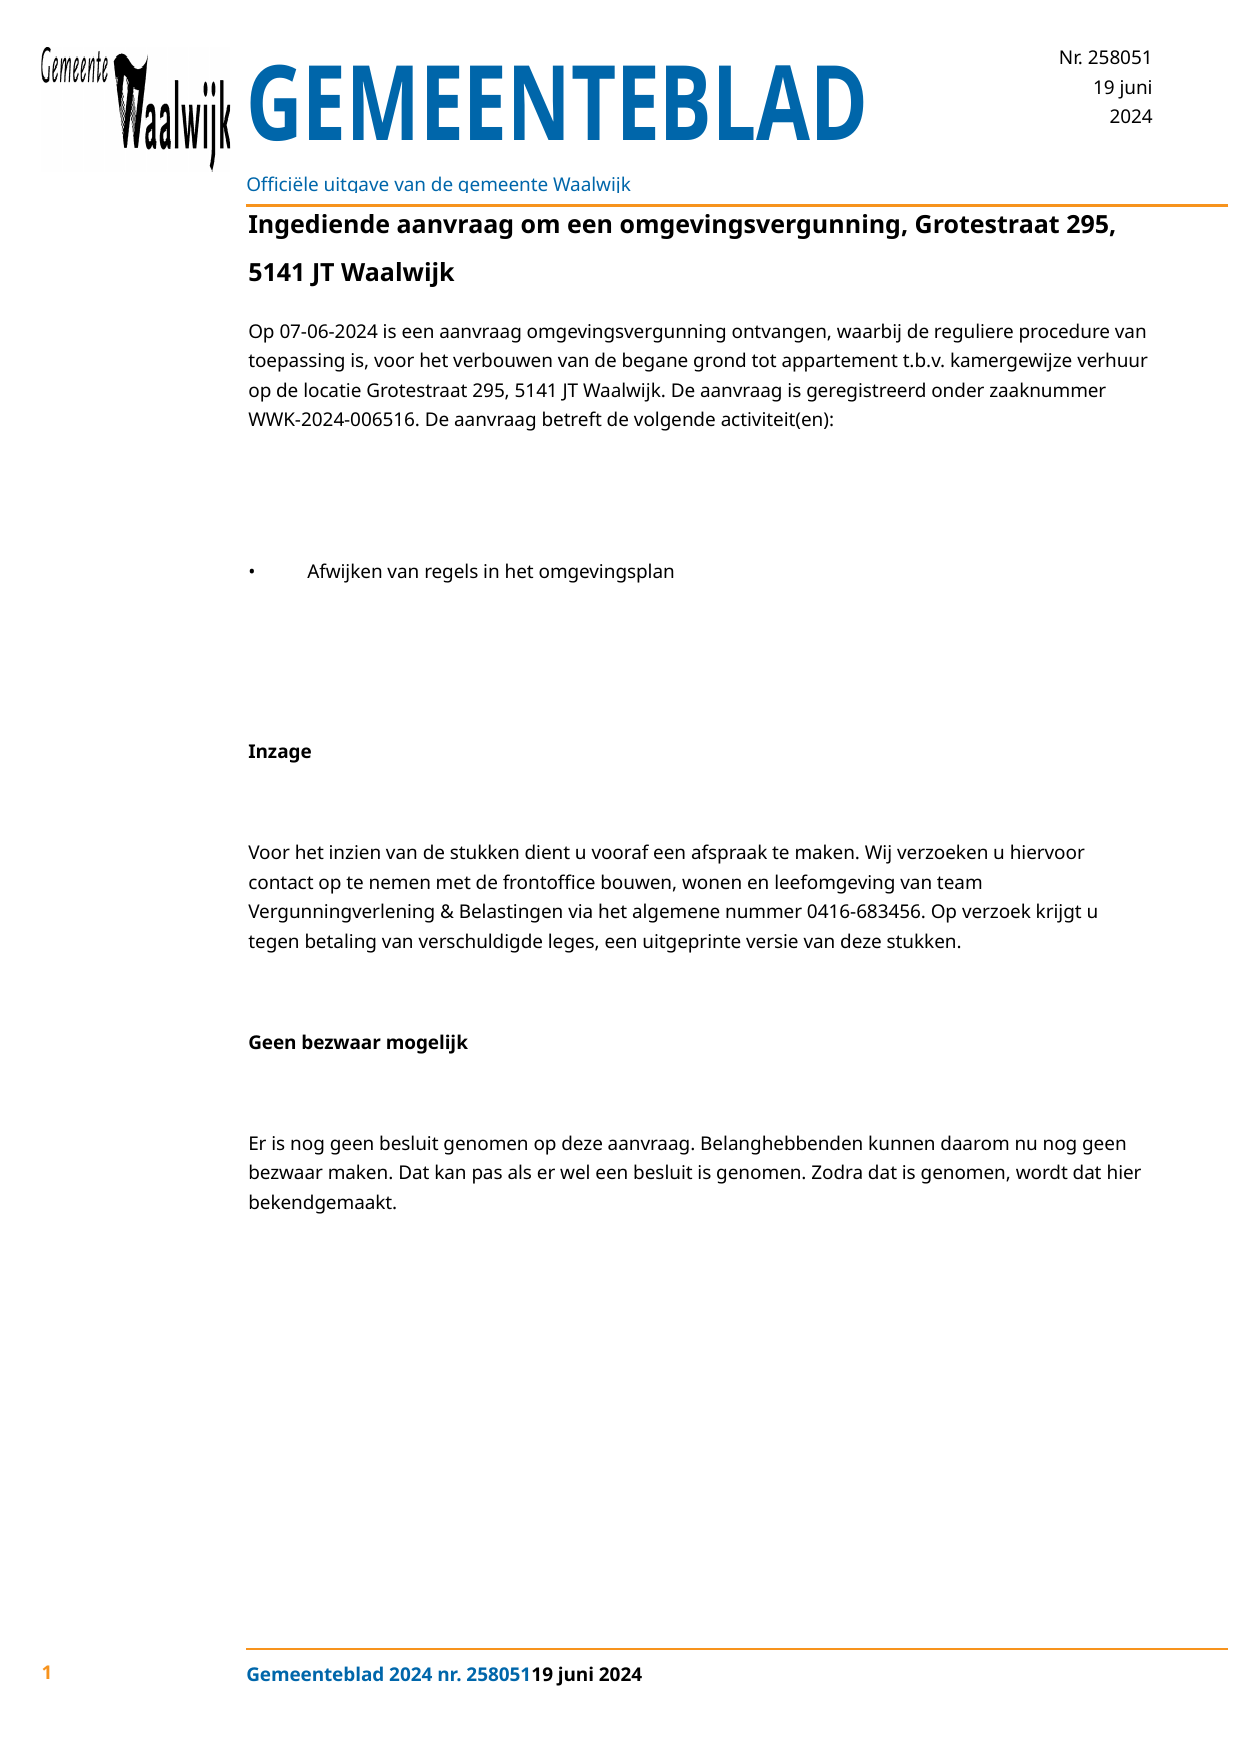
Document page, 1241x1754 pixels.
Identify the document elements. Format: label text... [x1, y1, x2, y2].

text Geen bezwaar mogelijk [248, 1029, 1152, 1055]
picture [41, 47, 231, 172]
text Ingediende aanvraag om een omgevingsvergunning, Grotestraat 295, 5141 JT Waalwijk [248, 207, 1152, 288]
text Op 07-06-2024 is een aanvraag omgevingsvergunning ontvangen, waarbij de reguliere procedure van toepassing is, voor het verbouwen van de begane grond tot appartement t.b.v. kamergewijze verhuur op de locatie Grotestraat 295, 5141 JT Waalwijk. De aanvraag is geregistreerd onder zaaknummer WWK-2024-006516. De aanvraag betreft de volgende activiteit(en): [248, 318, 1152, 432]
text Inzage [248, 739, 1152, 764]
list Afwijken van regels in het omgevingsplan [248, 558, 1152, 584]
text Voor het inzien van de stukken dient u vooraf een afspraak te maken. Wij verzoeken u hiervoor contact op te nemen met de frontoffice bouwen, wonen en leefomgeving van team Vergunningverlening & Belastingen via het algemene nummer 0416-683456. Op verzoek krijgt u tegen betaling van verschuldigde leges, een uitgeprinte versie van deze stukken. [248, 839, 1152, 954]
text Er is nog geen besluit genomen op deze aanvraag. Belanghebbenden kunnen daarom nu nog geen bezwaar maken. Dat kan pas als er wel een besluit is genomen. Zodra dat is genomen, wordt dat hier bekendgemaakt. [248, 1130, 1152, 1215]
